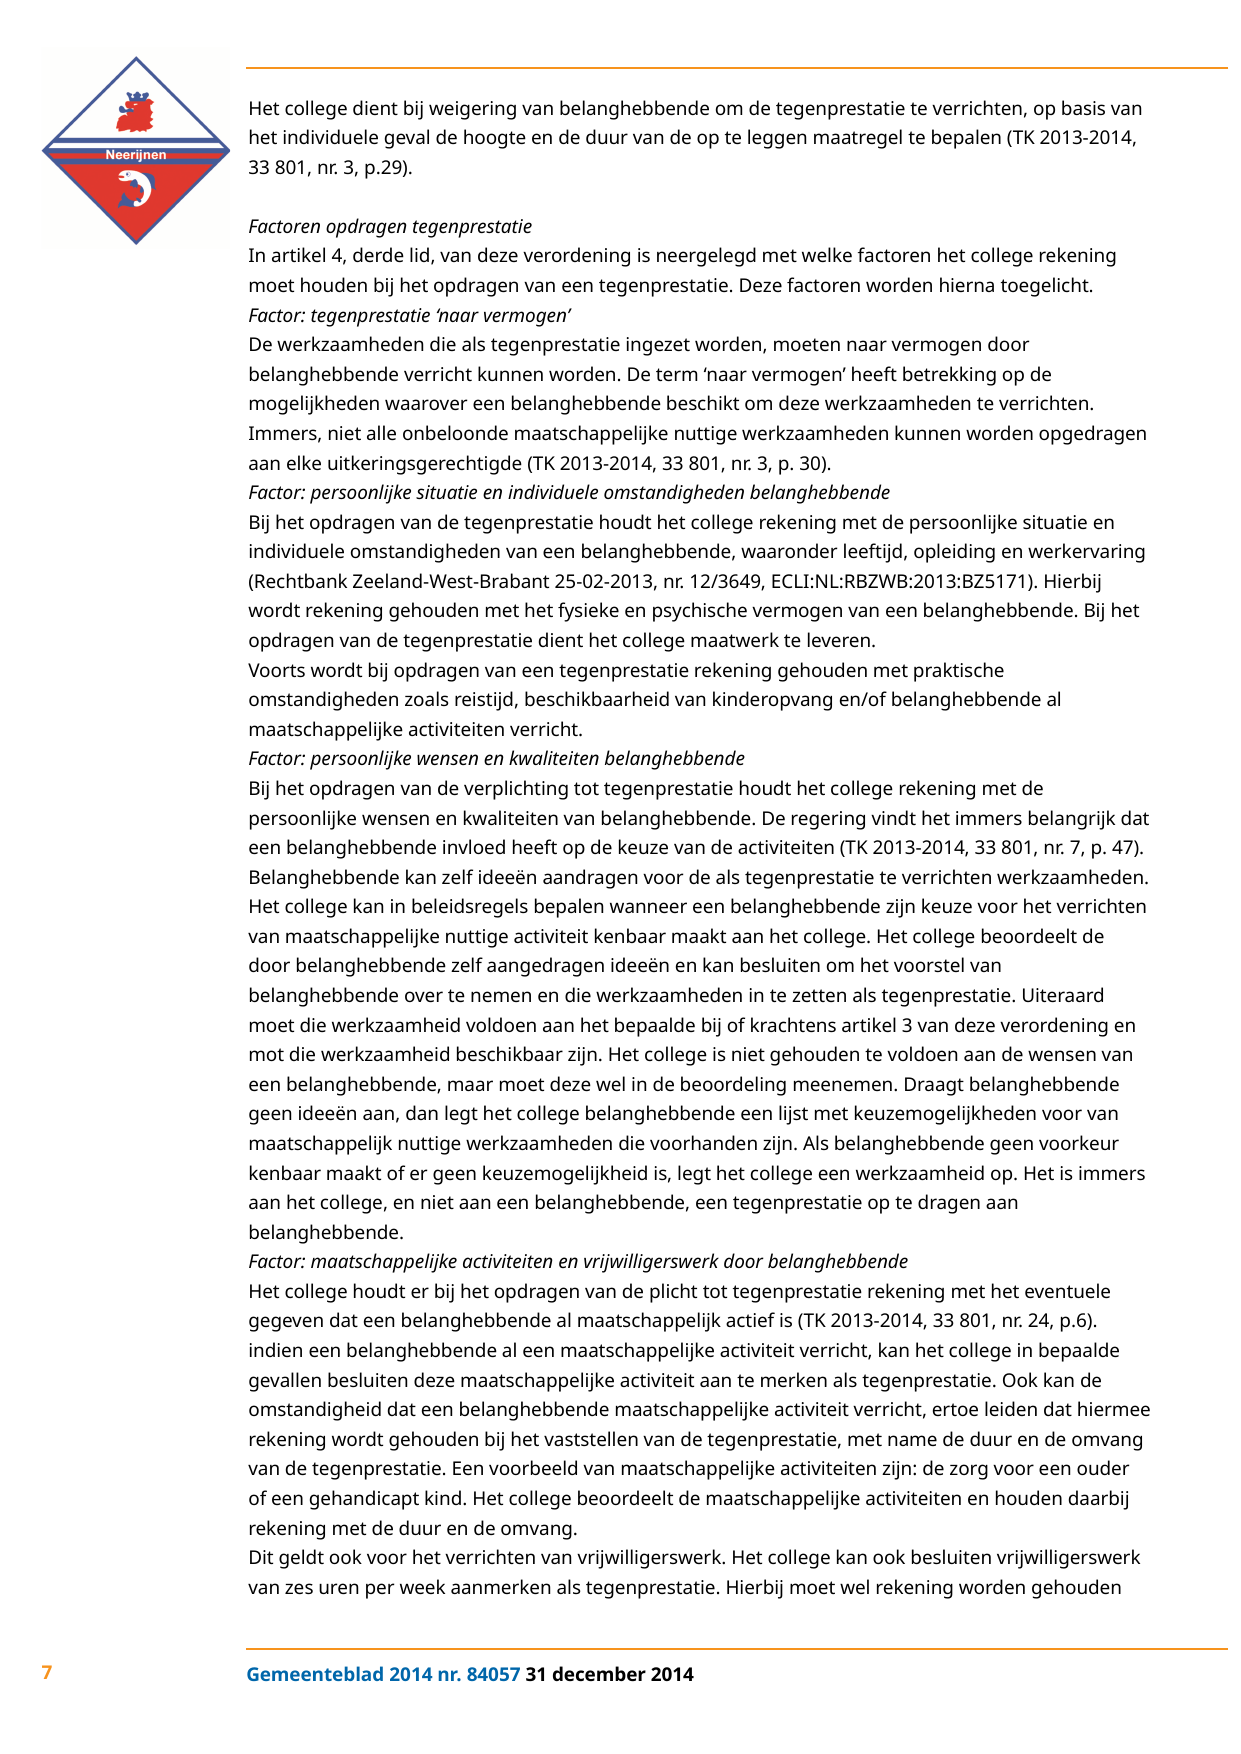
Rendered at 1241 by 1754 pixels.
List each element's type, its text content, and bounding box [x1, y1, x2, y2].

text Bij het opdragen van de verplichting tot tegenprestatie houdt het college rekening met de persoonlijke wensen en kwaliteiten van belanghebbende. De regering vindt het immers belangrijk dat een belanghebbende invloed heeft op de keuze van de activiteiten (TK 2013-2014, 33 801, nr. 7, p. 47). Belanghebbende kan zelf ideeën aandragen voor de als tegenprestatie te verrichten werkzaamheden. Het college kan in beleidsregels bepalen wanneer een belanghebbende zijn keuze voor het verrichten van maatschappelijke nuttige activiteit kenbaar maakt aan het college. Het college beoordeelt de door belanghebbende zelf aangedragen ideeën en kan besluiten om het voorstel van belanghebbende over te nemen en die werkzaamheden in te zetten als tegenprestatie. Uiteraard moet die werkzaamheid voldoen aan het bepaalde bij of krachtens artikel 3 van deze verordening en mot die werkzaamheid beschikbaar zijn. Het college is niet gehouden te voldoen aan de wensen van een belanghebbende, maar moet deze wel in de beoordeling meenemen. Draagt belanghebbende geen ideeën aan, dan legt het college belanghebbende een lijst met keuzemogelijkheden voor van maatschappelijk nuttige werkzaamheden die voorhanden zijn. Als belanghebbende geen voorkeur kenbaar maakt of er geen keuzemogelijkheid is, legt het college een werkzaamheid op. Het is immers aan het college, en niet aan een belanghebbende, een tegenprestatie op te dragen aan belanghebbende. [248, 775, 1152, 1245]
text Bij het opdragen van de tegenprestatie houdt het college rekening met de persoonlijke situatie en individuele omstandigheden van een belanghebbende, waaronder leeftijd, opleiding en werkervaring (Rechtbank Zeeland-West-Brabant 25-02-2013, nr. 12/3649, ECLI:NL:RBZWB:2013:BZ5171). Hierbij wordt rekening gehouden met het fysieke en psychische vermogen van een belanghebbende. Bij het opdragen van de tegenprestatie dient het college maatwerk te leveren. [248, 509, 1152, 653]
text Factor: maatschappelijke activiteiten en vrijwilligerswerk door belanghebbende [248, 1248, 1152, 1274]
text Factor: persoonlijke situatie en individuele omstandigheden belanghebbende [248, 479, 1152, 505]
text De werkzaamheden die als tegenprestatie ingezet worden, moeten naar vermogen door belanghebbende verricht kunnen worden. De term ‘naar vermogen’ heeft betrekking op de mogelijkheden waarover een belanghebbende beschikt om deze werkzaamheden te verrichten. Immers, niet alle onbeloonde maatschappelijke nuttige werkzaamheden kunnen worden opgedragen aan elke uitkeringsgerechtigde (TK 2013-2014, 33 801, nr. 3, p. 30). [248, 331, 1152, 476]
text Factor: persoonlijke wensen en kwaliteiten belanghebbende [248, 746, 1152, 771]
text Het college houdt er bij het opdragen van de plicht tot tegenprestatie rekening met het eventuele gegeven dat een belanghebbende al maatschappelijk actief is (TK 2013-2014, 33 801, nr. 24, p.6). indien een belanghebbende al een maatschappelijke activiteit verricht, kan het college in bepaalde gevallen besluiten deze maatschappelijke activiteit aan te merken als tegenprestatie. Ook kan de omstandigheid dat een belanghebbende maatschappelijke activiteit verricht, ertoe leiden dat hiermee rekening wordt gehouden bij het vaststellen van de tegenprestatie, met name de duur en de omvang van de tegenprestatie. Een voorbeeld van maatschappelijke activiteiten zijn: de zorg voor een ouder of een gehandicapt kind. Het college beoordeelt de maatschappelijke activiteiten en houden daarbij rekening met de duur en de omvang. [248, 1278, 1152, 1541]
text Factor: tegenprestatie ‘naar vermogen’ [248, 302, 1152, 328]
text Voorts wordt bij opdragen van een tegenprestatie rekening gehouden met praktische omstandigheden zoals reistijd, beschikbaarheid van kinderopvang en/of belanghebbende al maatschappelijke activiteiten verricht. [248, 657, 1152, 742]
text Dit geldt ook voor het verrichten van vrijwilligerswerk. Het college kan ook besluiten vrijwilligerswerk van zes uren per week aanmerken als tegenprestatie. Hierbij moet wel rekening worden gehouden [248, 1544, 1152, 1600]
text Factoren opdragen tegenprestatie [248, 213, 1152, 239]
text Het college dient bij weigering van belanghebbende om de tegenprestatie te verrichten, op basis van het individuele geval de hoogte en de duur van de op te leggen maatregel te bepalen (TK 2013-2014, 33 801, nr. 3, p.29). [248, 95, 1152, 180]
text In artikel 4, derde lid, van deze verordening is neergelegd met welke factoren het college rekening moet houden bij het opdragen van een tegenprestatie. Deze factoren worden hierna toegelicht. [248, 243, 1152, 298]
picture [41, 47, 231, 249]
